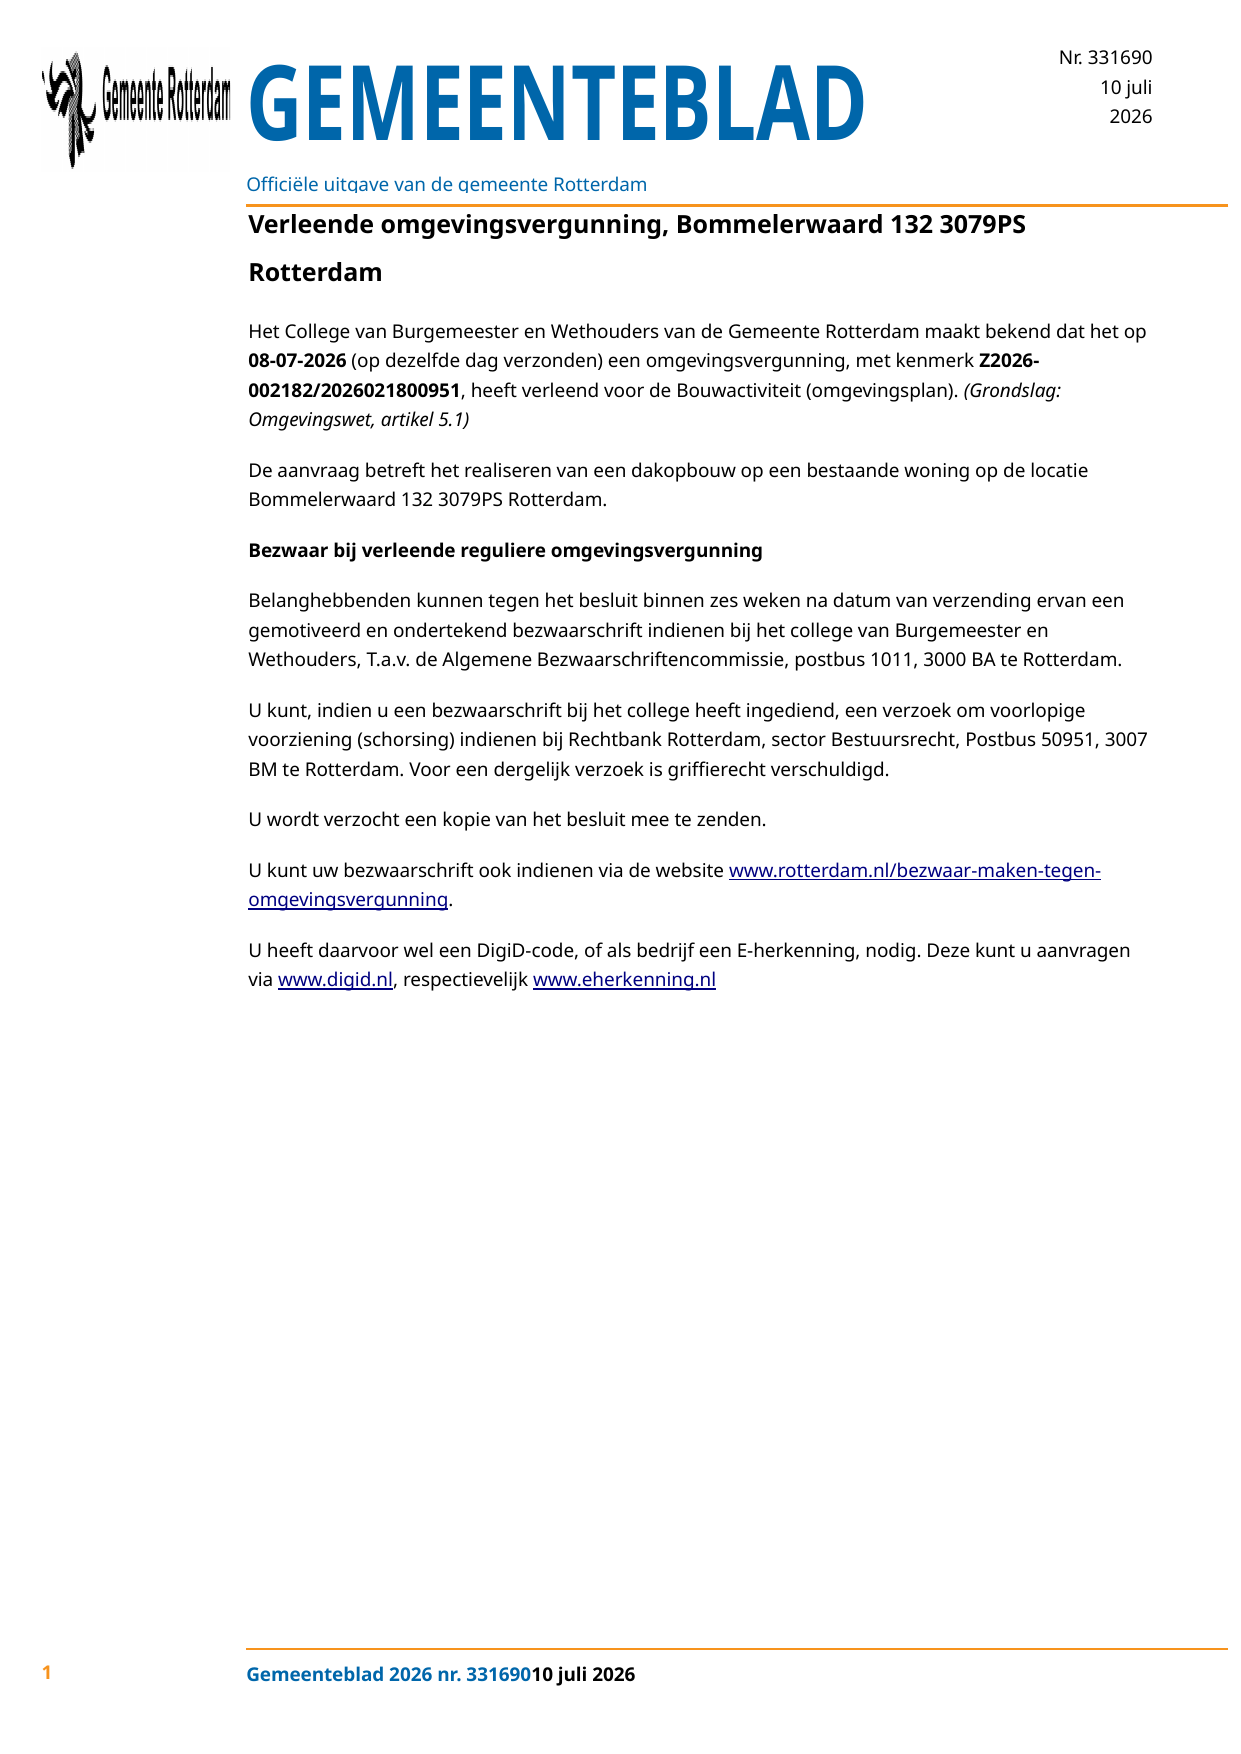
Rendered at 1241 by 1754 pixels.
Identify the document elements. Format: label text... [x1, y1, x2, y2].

text U wordt verzocht een kopie van het besluit mee te zenden. [248, 807, 1152, 832]
text U kunt uw bezwaarschrift ook indienen via de website www.rotterdam.nl/bezwaar-maken-tegen-omgevingsvergunning. [248, 857, 1152, 912]
text De aanvraag betreft het realiseren van een dakopbouw op een bestaande woning op de locatie Bommelerwaard 132 3079PS Rotterdam. [248, 457, 1152, 512]
text Het College van Burgemeester en Wethouders van de Gemeente Rotterdam maakt bekend dat het op 08-07-2026 (op dezelfde dag verzonden) een omgevingsvergunning, met kenmerk Z2026-002182/2026021800951, heeft verleend voor de Bouwactiviteit (omgevingsplan). (Grondslag: Omgevingswet, artikel 5.1) [248, 318, 1152, 432]
text Belanghebbenden kunnen tegen het besluit binnen zes weken na datum van verzending ervan een gemotiveerd en ondertekend bezwaarschrift indienen bij het college van Burgemeester en Wethouders, T.a.v. de Algemene Bezwaarschriftencommissie, postbus 1011, 3000 BA te Rotterdam. [248, 587, 1152, 672]
picture [41, 47, 231, 172]
text Bezwaar bij verleende reguliere omgevingsvergunning [248, 537, 1152, 563]
text U heeft daarvoor wel een DigiD-code, of als bedrijf een E-herkenning, nodig. Deze kunt u aanvragen via www.digid.nl, respectievelijk www.eherkenning.nl [248, 937, 1152, 992]
text U kunt, indien u een bezwaarschrift bij het college heeft ingediend, een verzoek om voorlopige voorziening (schorsing) indienen bij Rechtbank Rotterdam, sector Bestuursrecht, Postbus 50951, 3007 BM te Rotterdam. Voor een dergelijk verzoek is griffierecht verschuldigd. [248, 697, 1152, 782]
text Verleende omgevingsvergunning, Bommelerwaard 132 3079PS Rotterdam [248, 207, 1152, 288]
